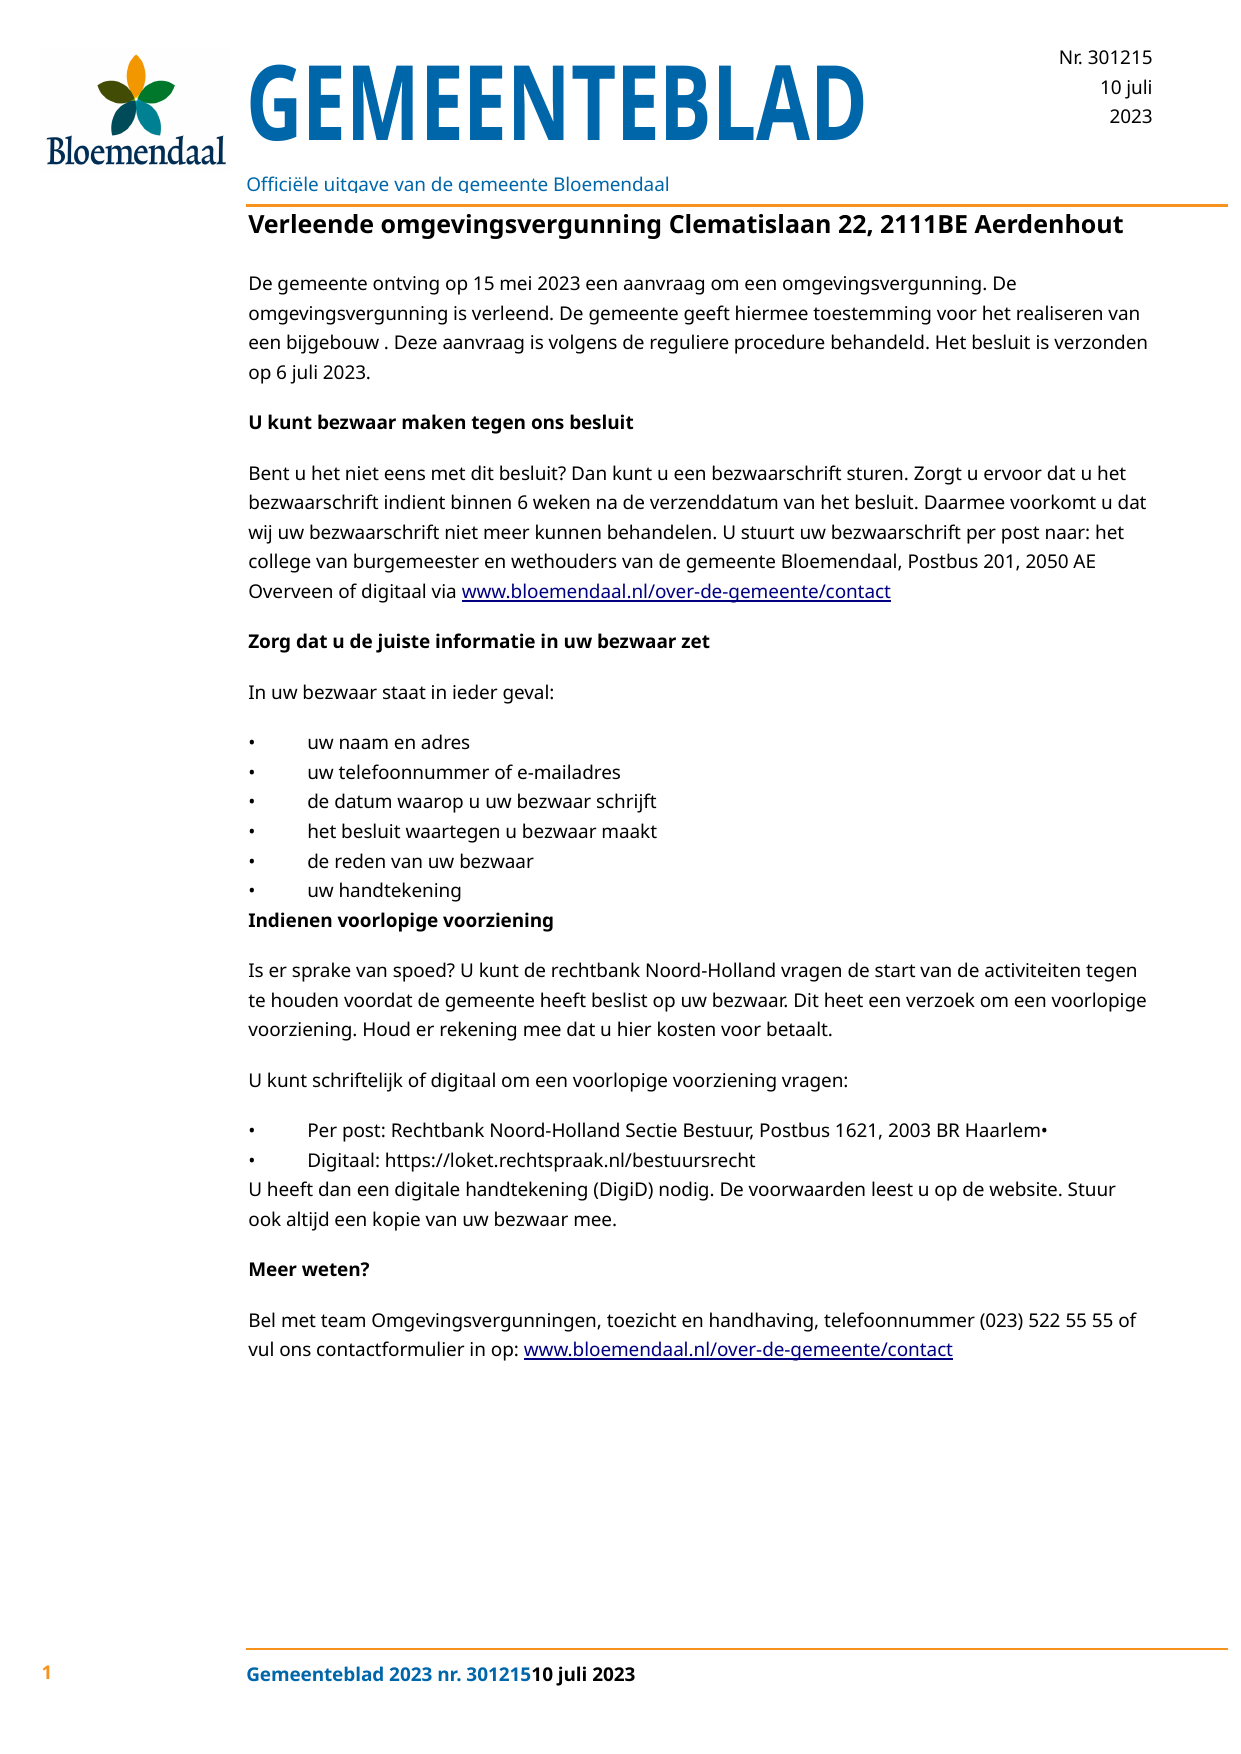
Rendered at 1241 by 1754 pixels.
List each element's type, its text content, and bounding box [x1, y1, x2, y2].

text Meer weten? [248, 1257, 1152, 1282]
picture [41, 47, 231, 172]
text U heeft dan een digitale handtekening (DigiD) nodig. De voorwaarden leest u op de website. Stuur ook altijd een kopie van uw bezwaar mee. [248, 1177, 1152, 1232]
list Per post: Rechtbank Noord-Holland Sectie Bestuur, Postbus 1621, 2003 BR Haarlem• [248, 1117, 1152, 1143]
list het besluit waartegen u bezwaar maakt [248, 818, 1152, 844]
list uw naam en adres [248, 729, 1152, 755]
text In uw bezwaar staat in ieder geval: [248, 679, 1152, 705]
list uw handtekening [248, 877, 1152, 903]
text Bel met team Omgevingsvergunningen, toezicht en handhaving, telefoonnummer (023) 522 55 55 of vul ons contactformulier in op: www.bloemendaal.nl/over-de-gemeente/contact [248, 1307, 1152, 1362]
text Zorg dat u de juiste informatie in uw bezwaar zet [248, 629, 1152, 654]
text De gemeente ontving op 15 mei 2023 een aanvraag om een omgevingsvergunning. De omgevingsvergunning is verleend. De gemeente geeft hiermee toestemming voor het realiseren van een bijgebouw . Deze aanvraag is volgens de reguliere procedure behandeld. Het besluit is verzonden op 6 juli 2023. [248, 270, 1152, 385]
text U kunt bezwaar maken tegen ons besluit [248, 409, 1152, 435]
list de datum waarop u uw bezwaar schrijft [248, 789, 1152, 814]
list de reden van uw bezwaar [248, 848, 1152, 873]
text Indienen voorlopige voorziening [248, 907, 1152, 933]
text Bent u het niet eens met dit besluit? Dan kunt u een bezwaarschrift sturen. Zorgt u ervoor dat u het bezwaarschrift indient binnen 6 weken na de verzenddatum van het besluit. Daarmee voorkomt u dat wij uw bezwaarschrift niet meer kunnen behandelen. U stuurt uw bezwaarschrift per post naar: het college van burgemeester en wethouders van de gemeente Bloemendaal, Postbus 201, 2050 AE Overveen of digitaal via www.bloemendaal.nl/over-de-gemeente/contact [248, 460, 1152, 604]
list uw telefoonnummer of e-mailadres [248, 759, 1152, 785]
text Is er sprake van spoed? U kunt de rechtbank Noord-Holland vragen de start van de activiteiten tegen te houden voordat de gemeente heeft beslist op uw bezwaar. Dit heet een verzoek om een voorlopige voorziening. Houd er rekening mee dat u hier kosten voor betaalt. [248, 957, 1152, 1042]
text U kunt schriftelijk of digitaal om een voorlopige voorziening vragen: [248, 1067, 1152, 1093]
list Digitaal: https://loket.rechtspraak.nl/bestuursrecht [248, 1147, 1152, 1173]
text Verleende omgevingsvergunning Clematislaan 22, 2111BE Aerdenhout [248, 207, 1152, 241]
